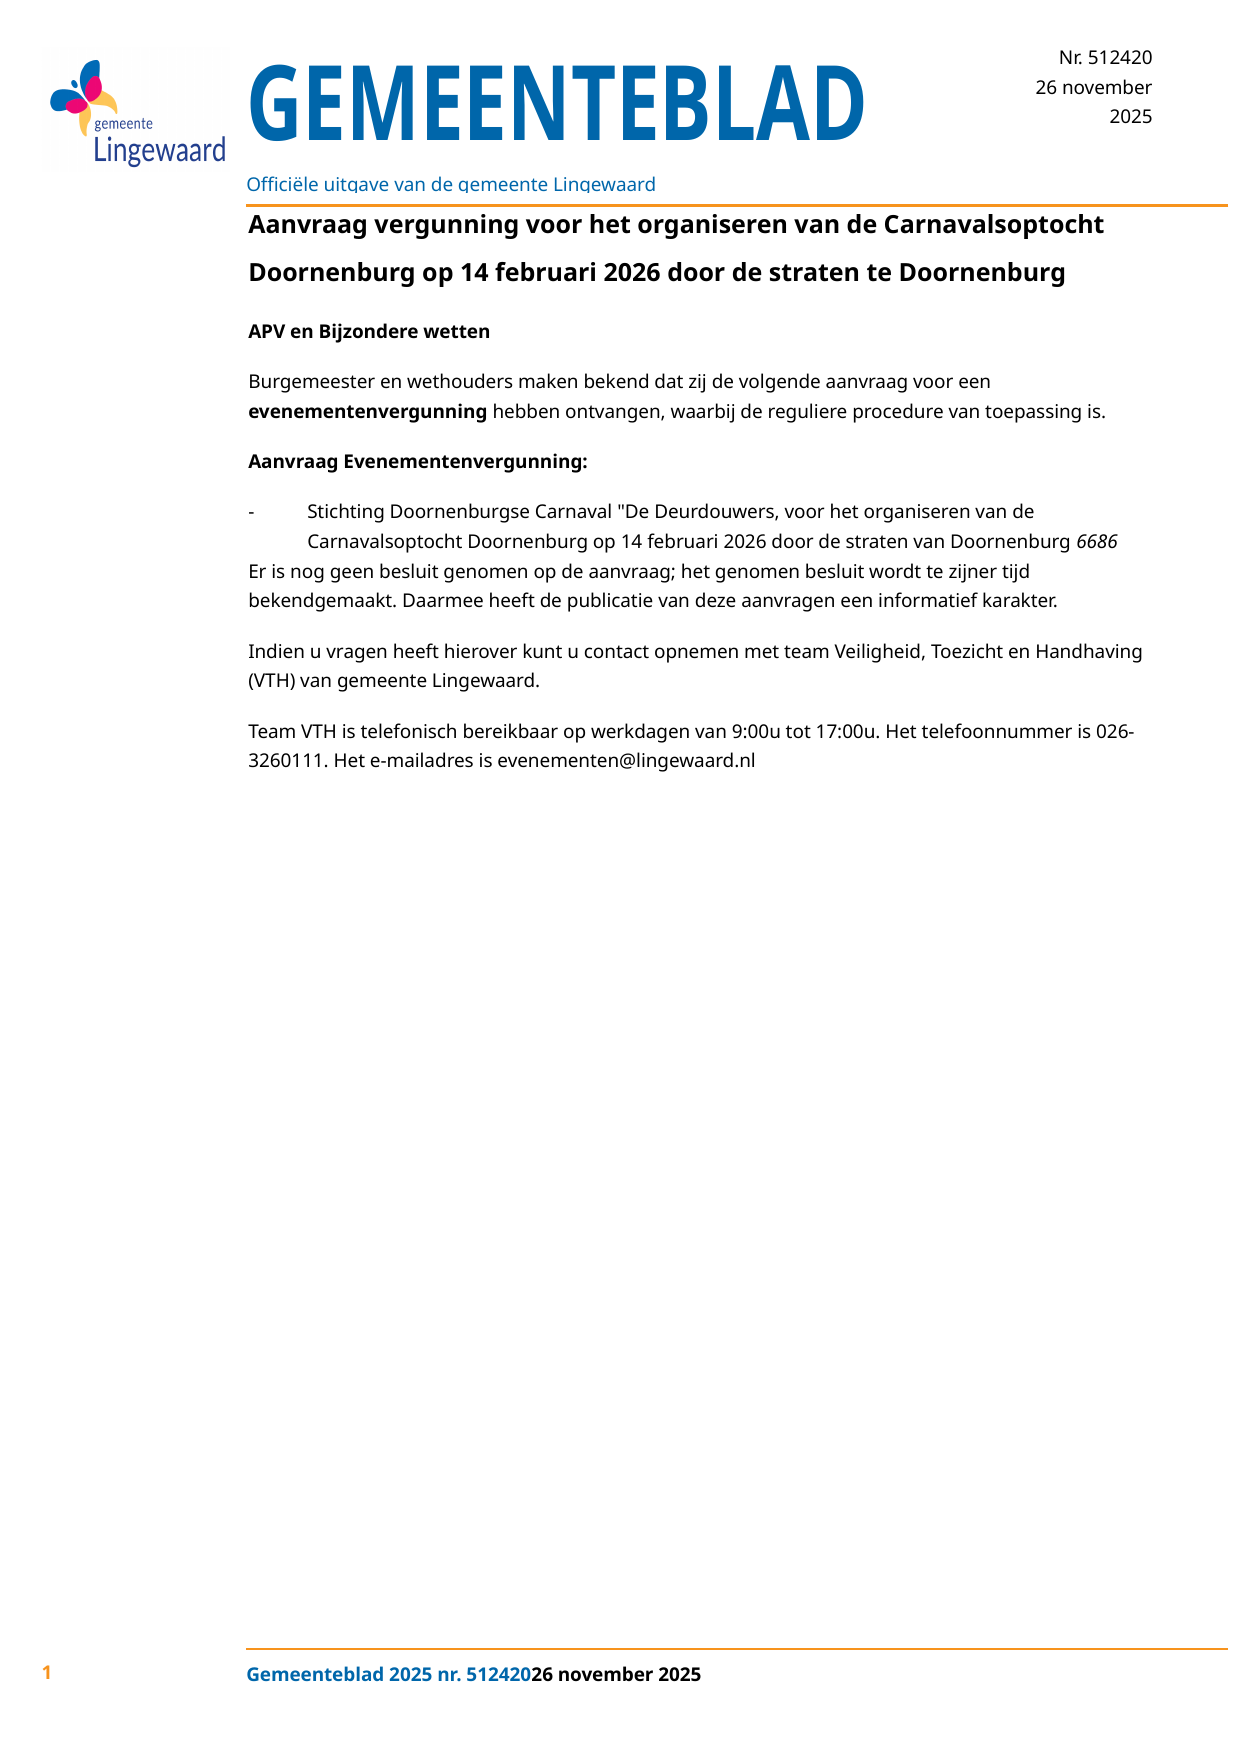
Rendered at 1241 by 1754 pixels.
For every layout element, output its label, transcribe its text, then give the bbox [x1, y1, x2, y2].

text Team VTH is telefonisch bereikbaar op werkdagen van 9:00u tot 17:00u. Het telefoonnummer is 026-3260111. Het e-mailadres is evenementen@lingewaard.nl [248, 718, 1152, 773]
text Er is nog geen besluit genomen op de aanvraag; het genomen besluit wordt te zijner tijd bekendgemaakt. Daarmee heeft de publicatie van deze aanvragen een informatief karakter. [248, 558, 1152, 613]
list Stichting Doornenburgse Carnaval "De Deurdouwers, voor het organiseren van de Carnavalsoptocht Doornenburg op 14 februari 2026 door de straten van Doornenburg 6686 [248, 499, 1152, 554]
text APV en Bijzondere wetten [248, 318, 1152, 344]
text Burgemeester en wethouders maken bekend dat zij de volgende aanvraag voor een evenementenvergunning hebben ontvangen, waarbij de reguliere procedure van toepassing is. [248, 368, 1152, 424]
text Aanvraag vergunning voor het organiseren van de Carnavalsoptocht Doornenburg op 14 februari 2026 door de straten te Doornenburg [248, 207, 1152, 288]
text Indien u vragen heeft hierover kunt u contact opnemen met team Veiligheid, Toezicht en Handhaving (VTH) van gemeente Lingewaard. [248, 638, 1152, 693]
picture [41, 47, 231, 172]
text Aanvraag Evenementenvergunning: [248, 448, 1152, 474]
